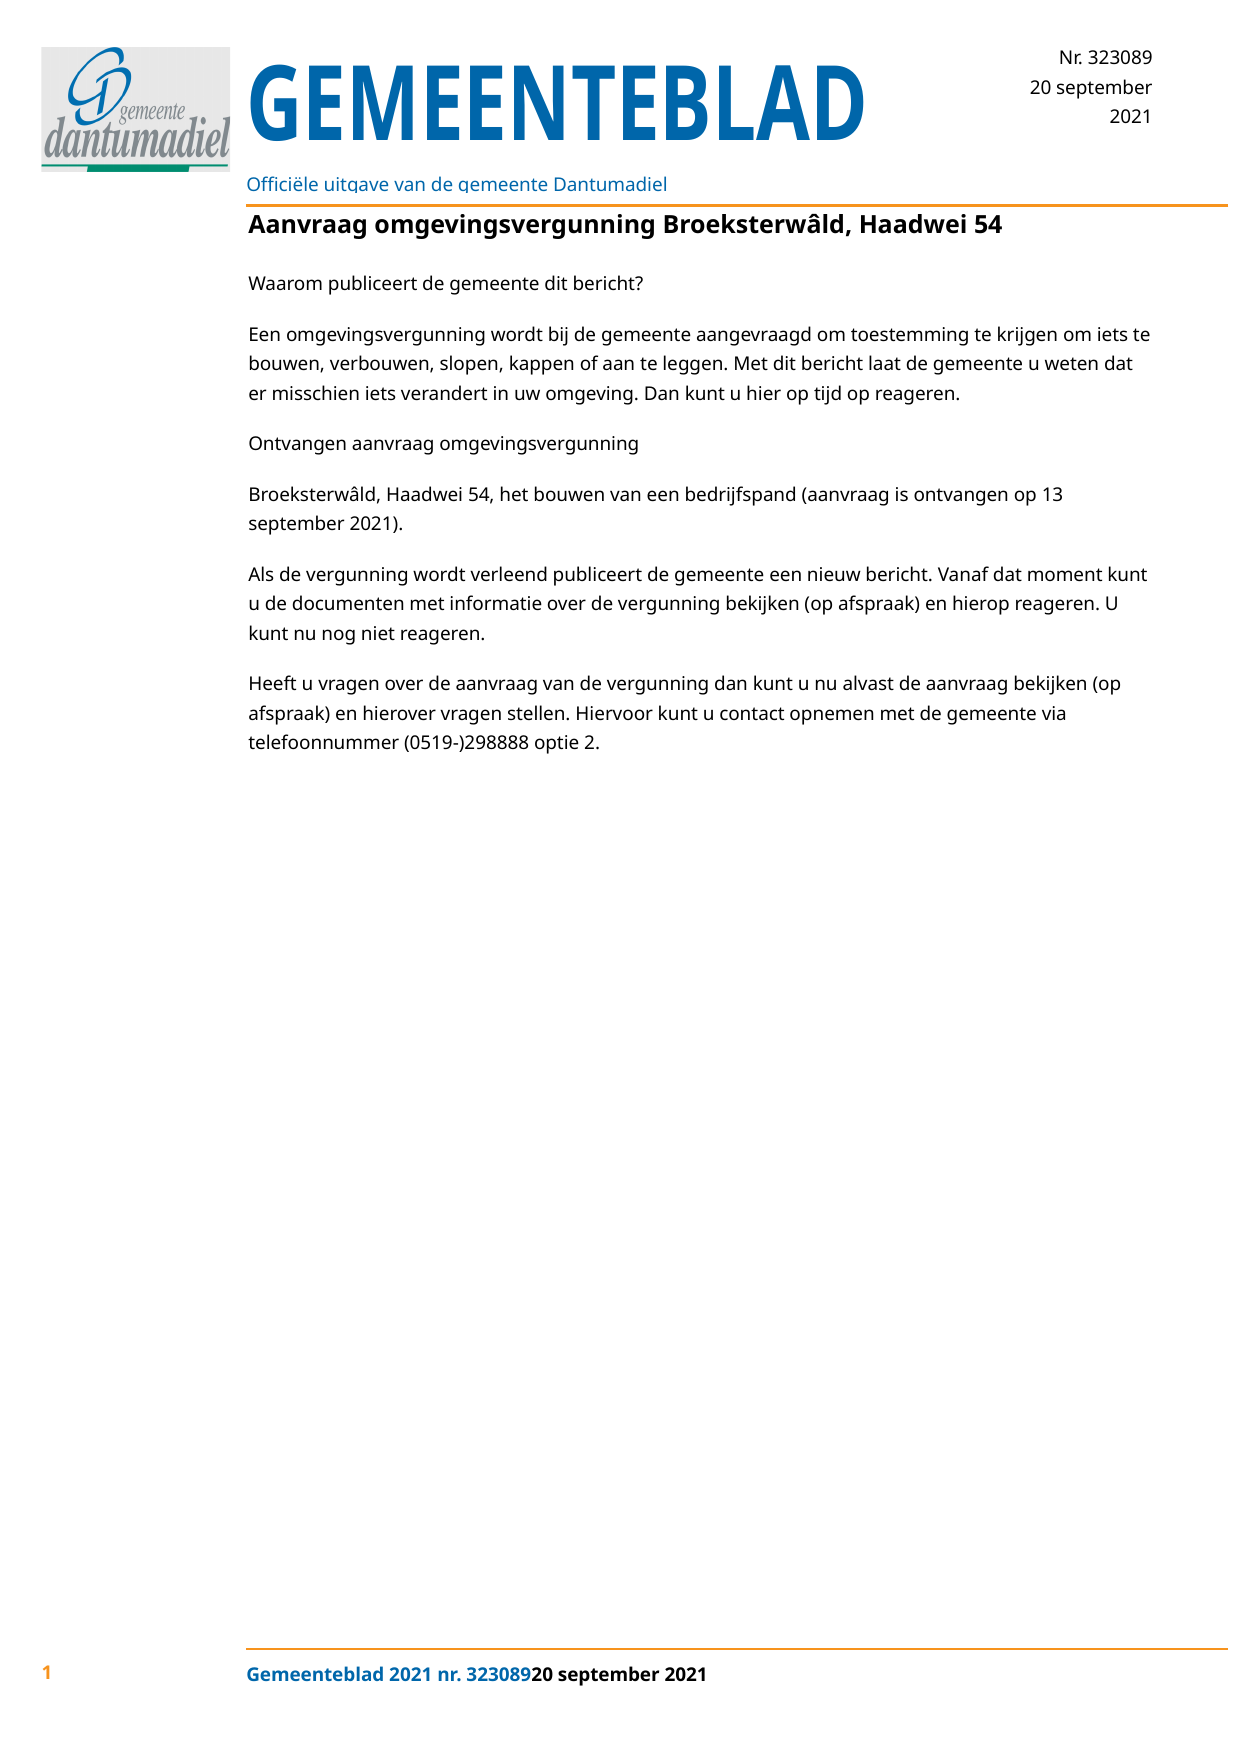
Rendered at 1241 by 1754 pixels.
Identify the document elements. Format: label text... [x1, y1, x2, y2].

text Aanvraag omgevingsvergunning Broeksterwâld, Haadwei 54 [248, 207, 1152, 241]
text Heeft u vragen over de aanvraag van de vergunning dan kunt u nu alvast de aanvraag bekijken (op afspraak) en hierover vragen stellen. Hiervoor kunt u contact opnemen met de gemeente via telefoonnummer (0519-)298888 optie 2. [248, 670, 1152, 755]
text Broeksterwâld, Haadwei 54, het bouwen van een bedrijfspand (aanvraag is ontvangen op 13 september 2021). [248, 481, 1152, 536]
text Een omgevingsvergunning wordt bij de gemeente aangevraagd om toestemming te krijgen om iets te bouwen, verbouwen, slopen, kappen of aan te leggen. Met dit bericht laat de gemeente u weten dat er misschien iets verandert in uw omgeving. Dan kunt u hier op tijd op reageren. [248, 321, 1152, 406]
text Ontvangen aanvraag omgevingsvergunning [248, 430, 1152, 456]
picture [41, 47, 231, 172]
text Als de vergunning wordt verleend publiceert de gemeente een nieuw bericht. Vanaf dat moment kunt u de documenten met informatie over de vergunning bekijken (op afspraak) en hierop reageren. U kunt nu nog niet reageren. [248, 561, 1152, 646]
text Waarom publiceert de gemeente dit bericht? [248, 270, 1152, 296]
